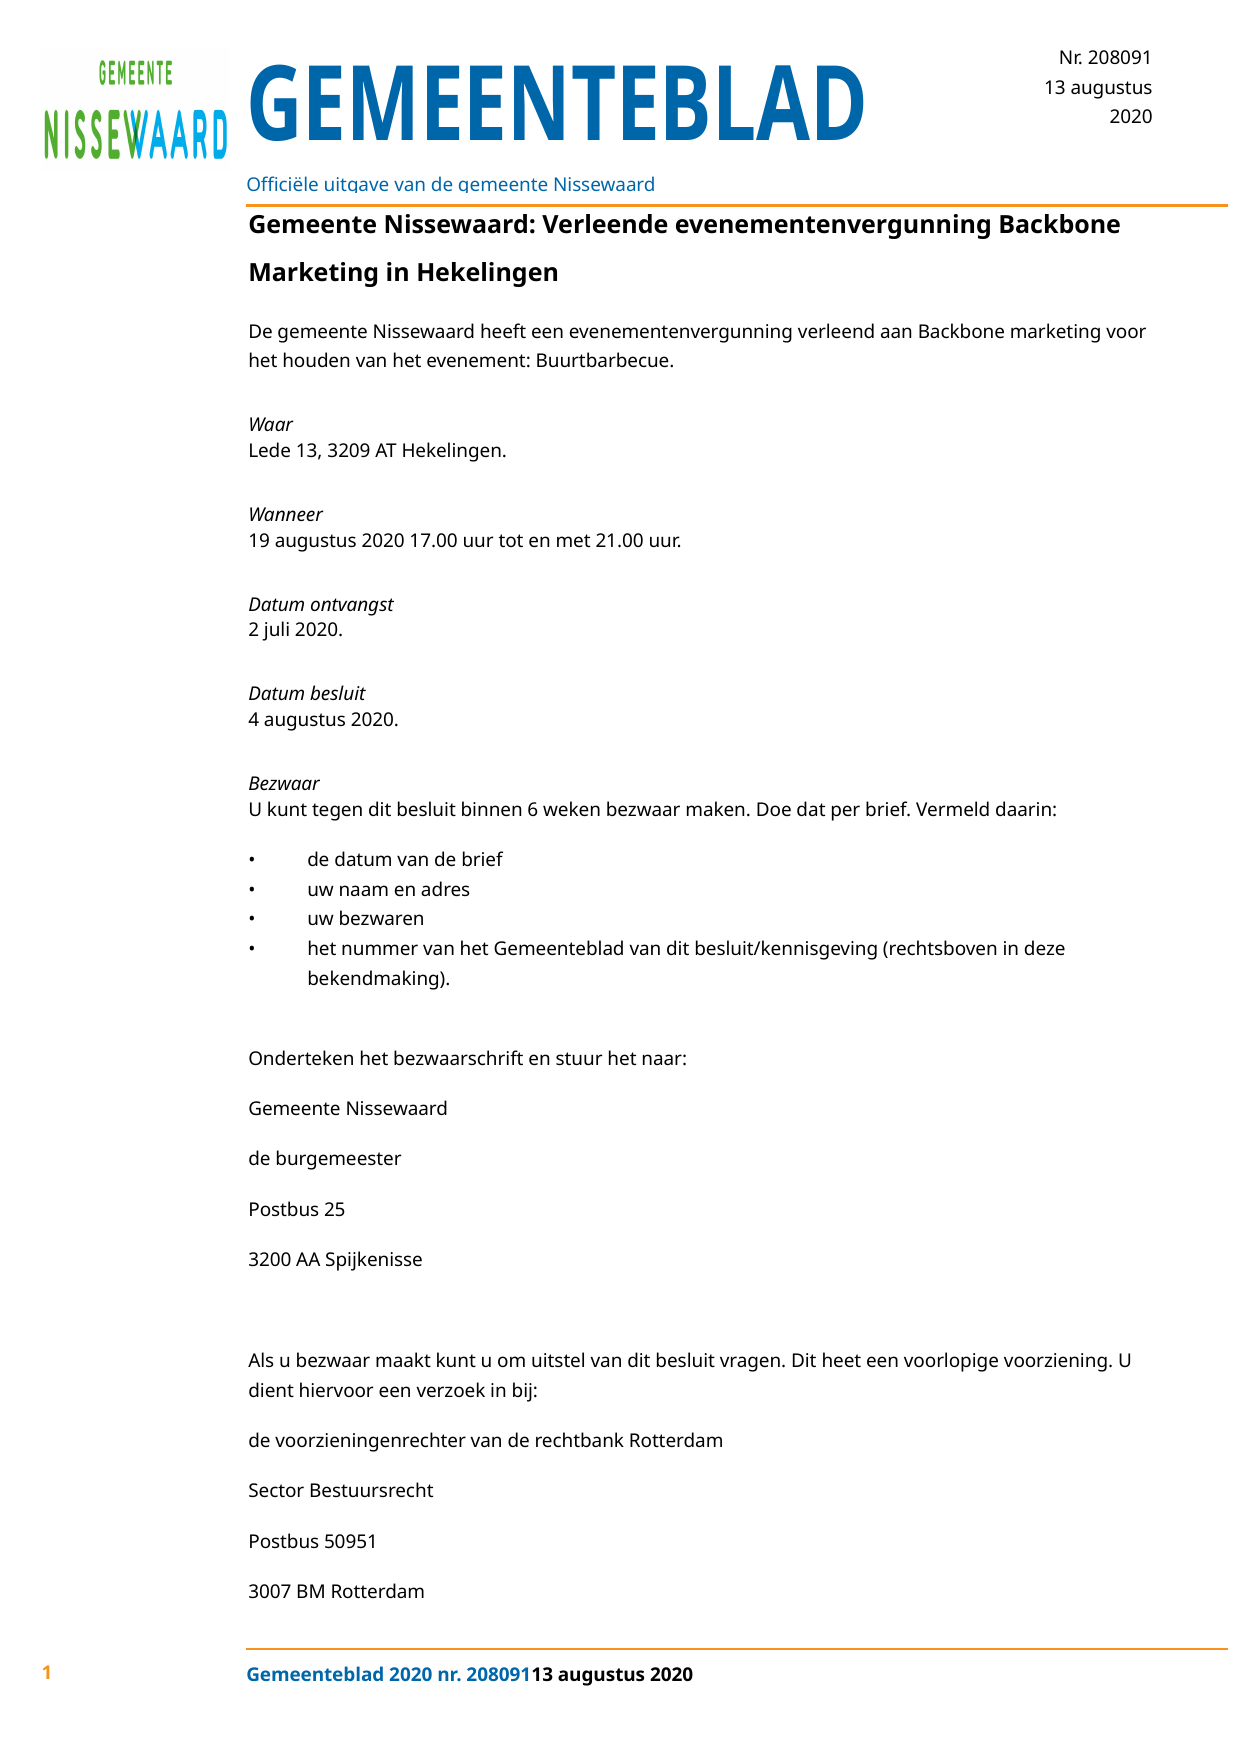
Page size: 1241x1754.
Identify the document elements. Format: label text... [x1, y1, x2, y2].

text Onderteken het bezwaarschrift en stuur het naar: [248, 1045, 1152, 1070]
text Postbus 25 [248, 1196, 1152, 1222]
text Gemeente Nissewaard [248, 1095, 1152, 1121]
text De gemeente Nissewaard heeft een evenementenvergunning verleend aan Backbone marketing voor het houden van het evenement: Buurtbarbecue. [248, 318, 1152, 373]
text 19 augustus 2020 17.00 uur tot en met 21.00 uur. [248, 527, 1152, 553]
text Postbus 50951 [248, 1528, 1152, 1554]
text 2 juli 2020. [248, 617, 1152, 642]
text de voorzieningenrechter van de rechtbank Rotterdam [248, 1427, 1152, 1453]
text Lede 13, 3209 AT Hekelingen. [248, 437, 1152, 463]
text de burgemeester [248, 1146, 1152, 1171]
text U kunt tegen dit besluit binnen 6 weken bezwaar maken. Doe dat per brief. Vermeld daarin: [248, 796, 1152, 822]
list uw naam en adres [248, 876, 1152, 902]
text Gemeente Nissewaard: Verleende evenementenvergunning Backbone Marketing in Hekelingen [248, 207, 1152, 288]
text Datum besluit [248, 681, 1152, 706]
list uw bezwaren [248, 906, 1152, 931]
text Bezwaar [248, 770, 1152, 796]
picture [41, 47, 231, 172]
text Datum ontvangst [248, 591, 1152, 617]
text 3007 BM Rotterdam [248, 1578, 1152, 1604]
text Wanneer [248, 501, 1152, 527]
text 3200 AA Spijkenisse [248, 1246, 1152, 1272]
text Als u bezwaar maakt kunt u om uitstel van dit besluit vragen. Dit heet een voorlopige voorziening. U dient hiervoor een verzoek in bij: [248, 1347, 1152, 1402]
text Waar [248, 411, 1152, 437]
text Sector Bestuursrecht [248, 1478, 1152, 1503]
list het nummer van het Gemeenteblad van dit besluit/kennisgeving (rechtsboven in deze bekendmaking). [248, 935, 1152, 990]
list de datum van de brief [248, 846, 1152, 872]
text 4 augustus 2020. [248, 706, 1152, 732]
